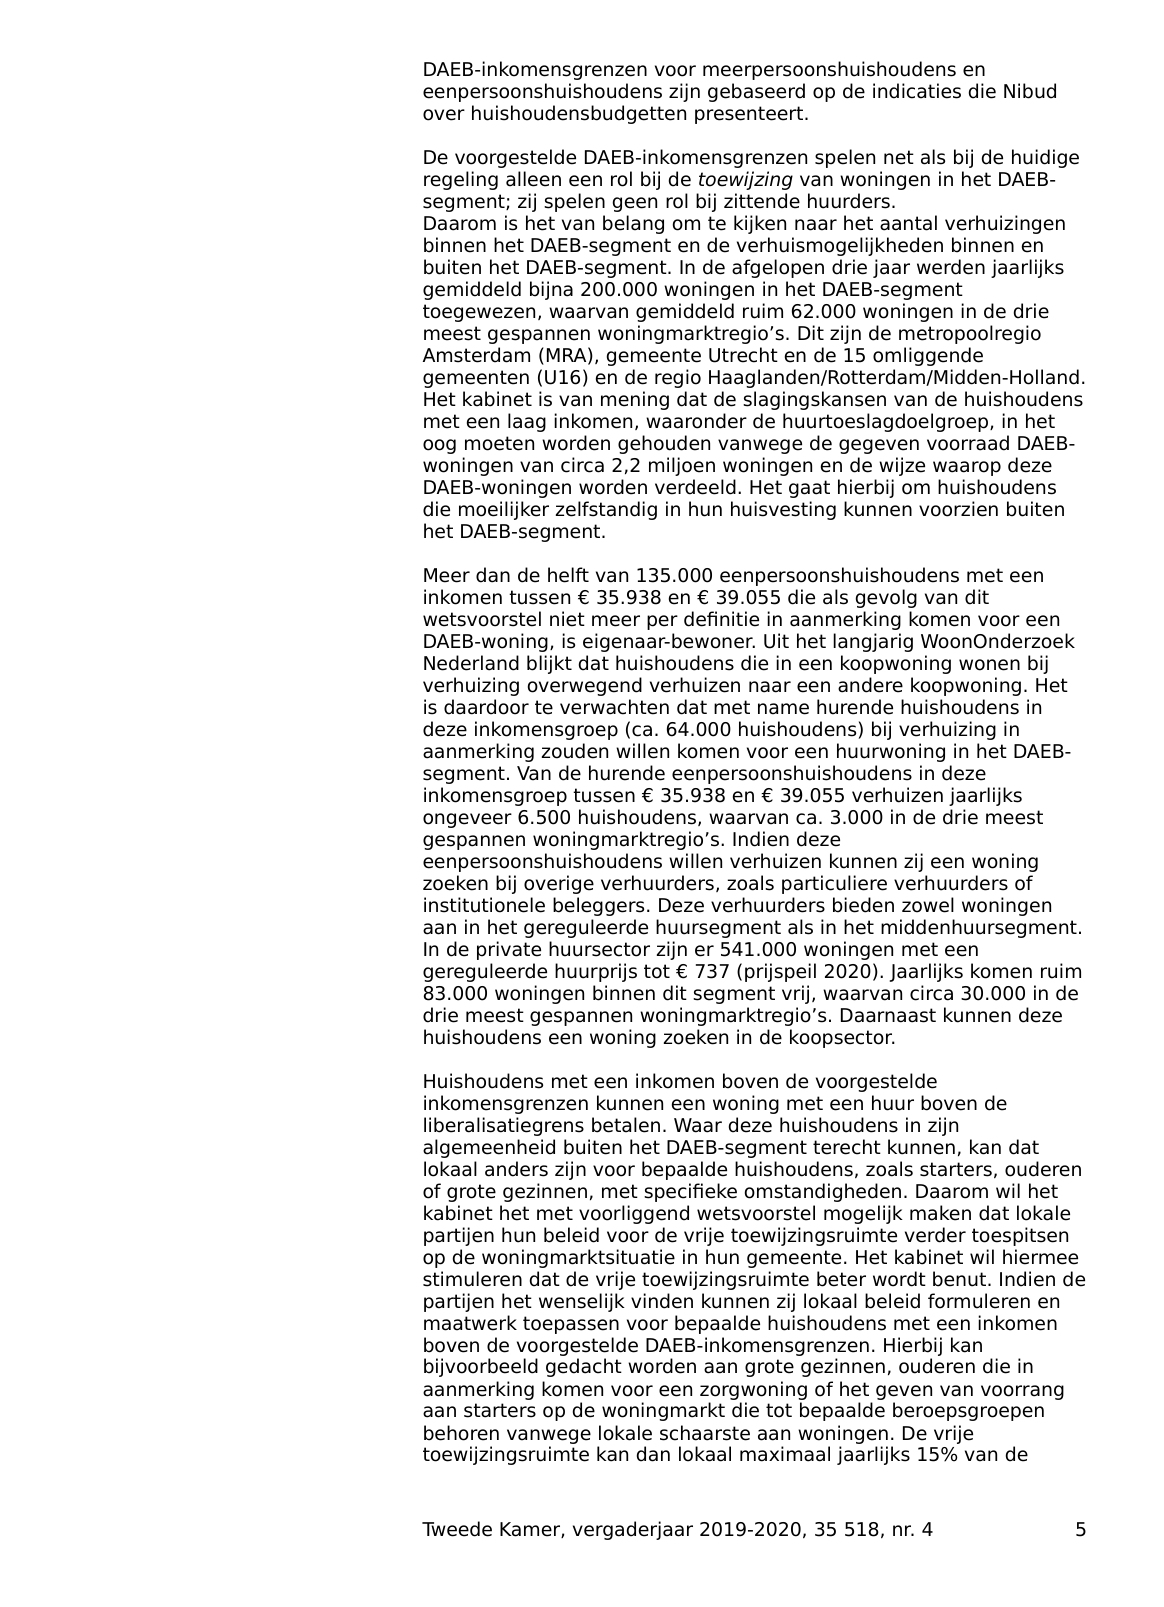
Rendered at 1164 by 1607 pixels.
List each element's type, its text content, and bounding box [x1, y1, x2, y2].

text De voorgestelde DAEB-inkomensgrenzen spelen net als bij de huidige regeling alleen een rol bij de toewijzing van woningen in het DAEB-segment; zij spelen geen rol bij zittende huurders. [422, 147, 1087, 213]
text Meer dan de helft van 135.000 eenpersoonshuishoudens met een inkomen tussen € 35.938 en € 39.055 die als gevolg van dit wetsvoorstel niet meer per definitie in aanmerking komen voor een DAEB-woning, is eigenaar-bewoner. Uit het langjarig WoonOnderzoek Nederland blijkt dat huishoudens die in een koopwoning wonen bij verhuizing overwegend verhuizen naar een andere koopwoning. Het is daardoor te verwachten dat met name hurende huishoudens in deze inkomensgroep (ca. 64.000 huishoudens) bij verhuizing in aanmerking zouden willen komen voor een huurwoning in het DAEB-segment. Van de hurende eenpersoonshuishoudens in deze inkomensgroep tussen € 35.938 en € 39.055 verhuizen jaarlijks ongeveer 6.500 huishoudens, waarvan ca. 3.000 in de drie meest gespannen woningmarktregio’s. Indien deze eenpersoonshuishoudens willen verhuizen kunnen zij een woning zoeken bij overige verhuurders, zoals particuliere verhuurders of institutionele beleggers. Deze verhuurders bieden zowel woningen aan in het gereguleerde huursegment als in het middenhuursegment. In de private huursector zijn er 541.000 woningen met een gereguleerde huurprijs tot € 737 (prijspeil 2020). Jaarlijks komen ruim 83.000 woningen binnen dit segment vrij, waarvan circa 30.000 in de drie meest gespannen woningmarktregio’s. Daarnaast kunnen deze huishoudens een woning zoeken in de koopsector. [422, 565, 1087, 1048]
text Huishoudens met een inkomen boven de voorgestelde inkomensgrenzen kunnen een woning met een huur boven de liberalisatiegrens betalen. Waar deze huishoudens in zijn algemeenheid buiten het DAEB-segment terecht kunnen, kan dat lokaal anders zijn voor bepaalde huishoudens, zoals starters, ouderen of grote gezinnen, met specifieke omstandigheden. Daarom wil het kabinet het met voorliggend wetsvoorstel mogelijk maken dat lokale partijen hun beleid voor de vrije toewijzingsruimte verder toespitsen op de woningmarktsituatie in hun gemeente. Het kabinet wil hiermee stimuleren dat de vrije toewijzingsruimte beter wordt benut. Indien de partijen het wenselijk vinden kunnen zij lokaal beleid formuleren en maatwerk toepassen voor bepaalde huishoudens met een inkomen boven de voorgestelde DAEB-inkomensgrenzen. Hierbij kan bijvoorbeeld gedacht worden aan grote gezinnen, ouderen die in aanmerking komen voor een zorgwoning of het geven van voorrang aan starters op de woningmarkt die tot bepaalde beroepsgroepen behoren vanwege lokale schaarste aan woningen. De vrije toewijzingsruimte kan dan lokaal maximaal jaarlijks 15% van de [422, 1071, 1087, 1466]
text Daarom is het van belang om te kijken naar het aantal verhuizingen binnen het DAEB-segment en de verhuismogelijkheden binnen en buiten het DAEB-segment. In de afgelopen drie jaar werden jaarlijks gemiddeld bijna 200.000 woningen in het DAEB-segment toegewezen, waarvan gemiddeld ruim 62.000 woningen in de drie meest gespannen woningmarktregio’s. Dit zijn de metropoolregio Amsterdam (MRA), gemeente Utrecht en de 15 omliggende gemeenten (U16) en de regio Haaglanden/Rotterdam/Midden-Holland. Het kabinet is van mening dat de slagingskansen van de huishoudens met een laag inkomen, waaronder de huurtoeslagdoelgroep, in het oog moeten worden gehouden vanwege de gegeven voorraad DAEB-woningen van circa 2,2 miljoen woningen en de wijze waarop deze DAEB-woningen worden verdeeld. Het gaat hierbij om huishoudens die moeilijker zelfstandig in hun huisvesting kunnen voorzien buiten het DAEB-segment. [422, 213, 1087, 543]
text DAEB-inkomensgrenzen voor meerpersoonshuishoudens en eenpersoonshuishoudens zijn gebaseerd op de indicaties die Nibud over huishoudensbudgetten presenteert. [422, 59, 1087, 125]
